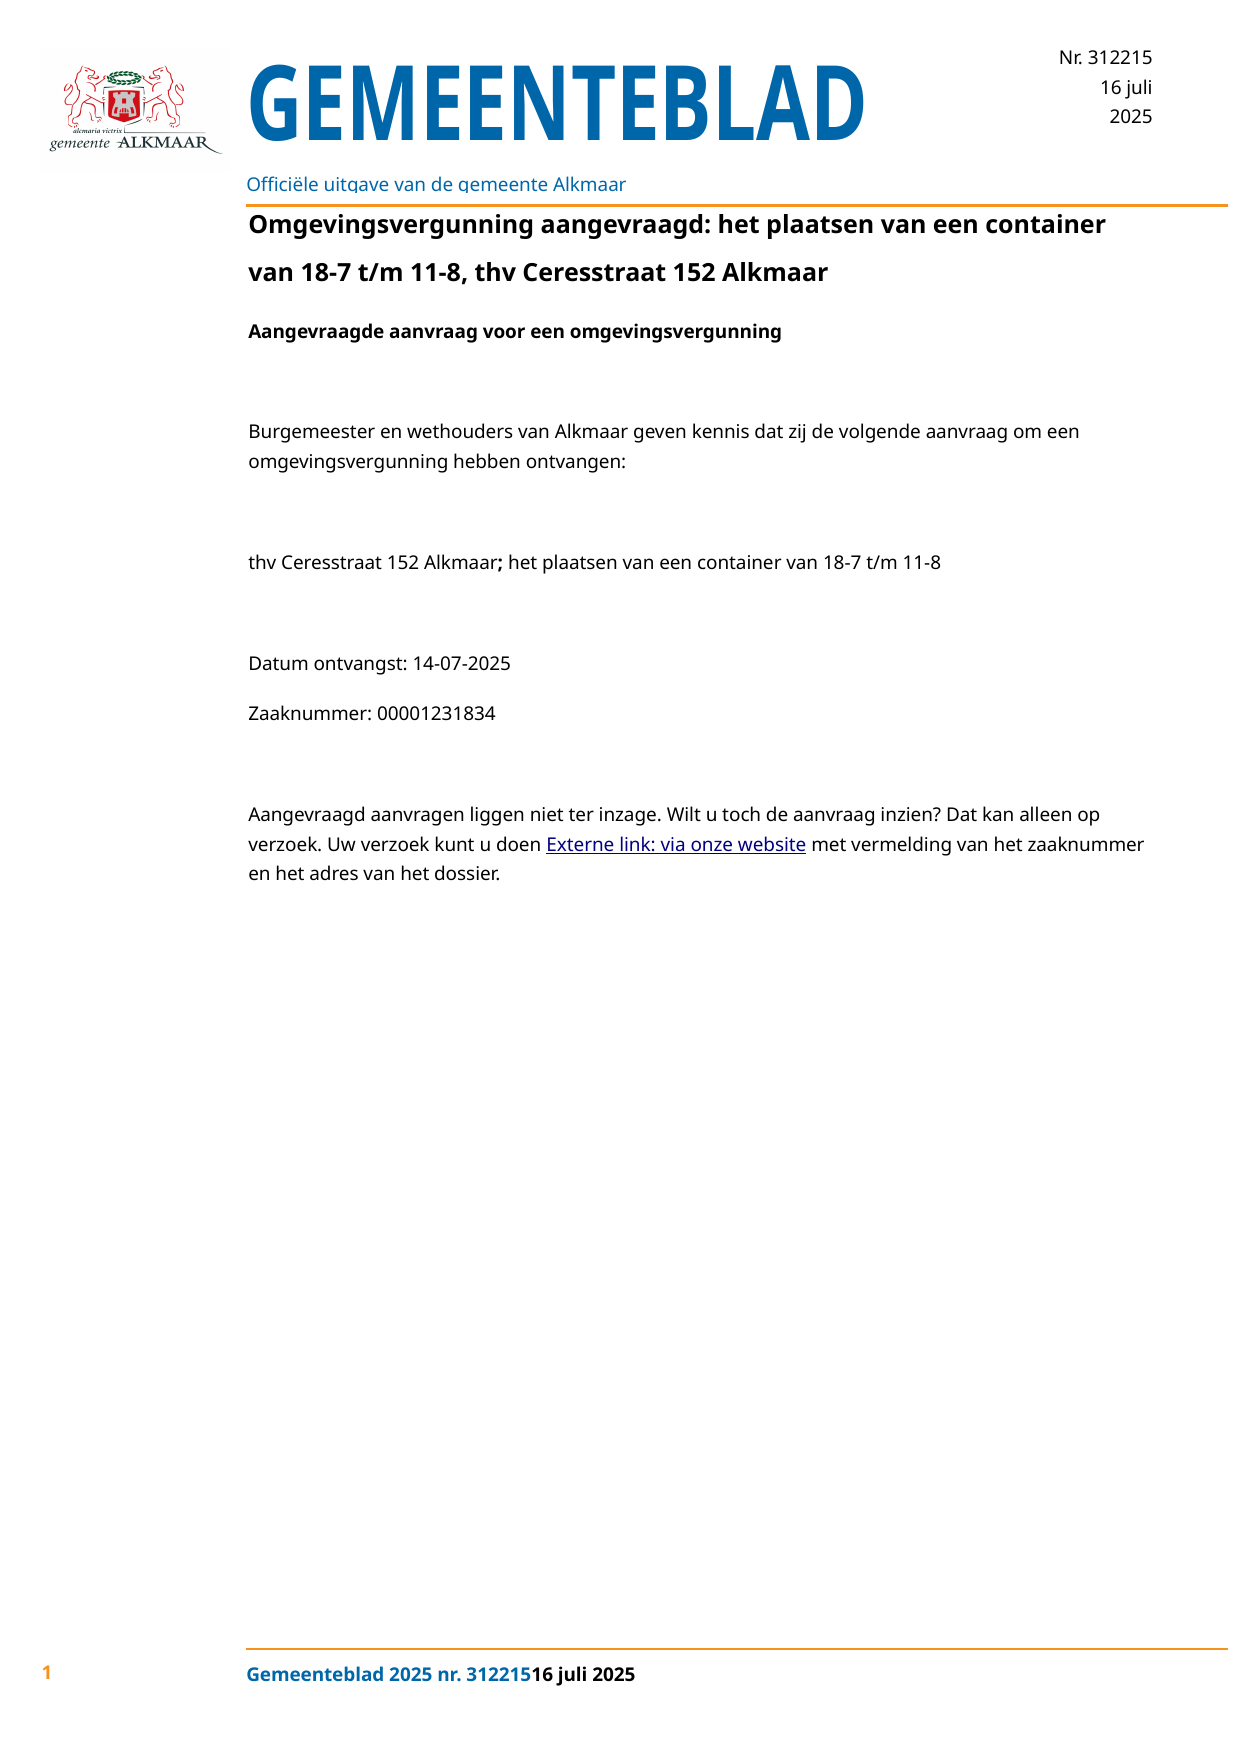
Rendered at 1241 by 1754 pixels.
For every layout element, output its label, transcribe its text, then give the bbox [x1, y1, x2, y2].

picture [41, 47, 231, 172]
text Aangevraagde aanvraag voor een omgevingsvergunning [248, 318, 1152, 344]
text Omgevingsvergunning aangevraagd: het plaatsen van een container van 18-7 t/m 11-8, thv Ceresstraat 152 Alkmaar [248, 207, 1152, 288]
text thv Ceresstraat 152 Alkmaar; het plaatsen van een container van 18-7 t/m 11-8 [248, 549, 1152, 575]
text Datum ontvangst: 14-07-2025 [248, 650, 1152, 676]
text Burgemeester en wethouders van Alkmaar geven kennis dat zij de volgende aanvraag om een omgevingsvergunning hebben ontvangen: [248, 419, 1152, 474]
text Aangevraagd aanvragen liggen niet ter inzage. Wilt u toch de aanvraag inzien? Dat kan alleen op verzoek. Uw verzoek kunt u doen Externe link: via onze website met vermelding van het zaaknummer en het adres van het dossier. [248, 801, 1152, 886]
text Zaaknummer: 00001231834 [248, 700, 1152, 726]
